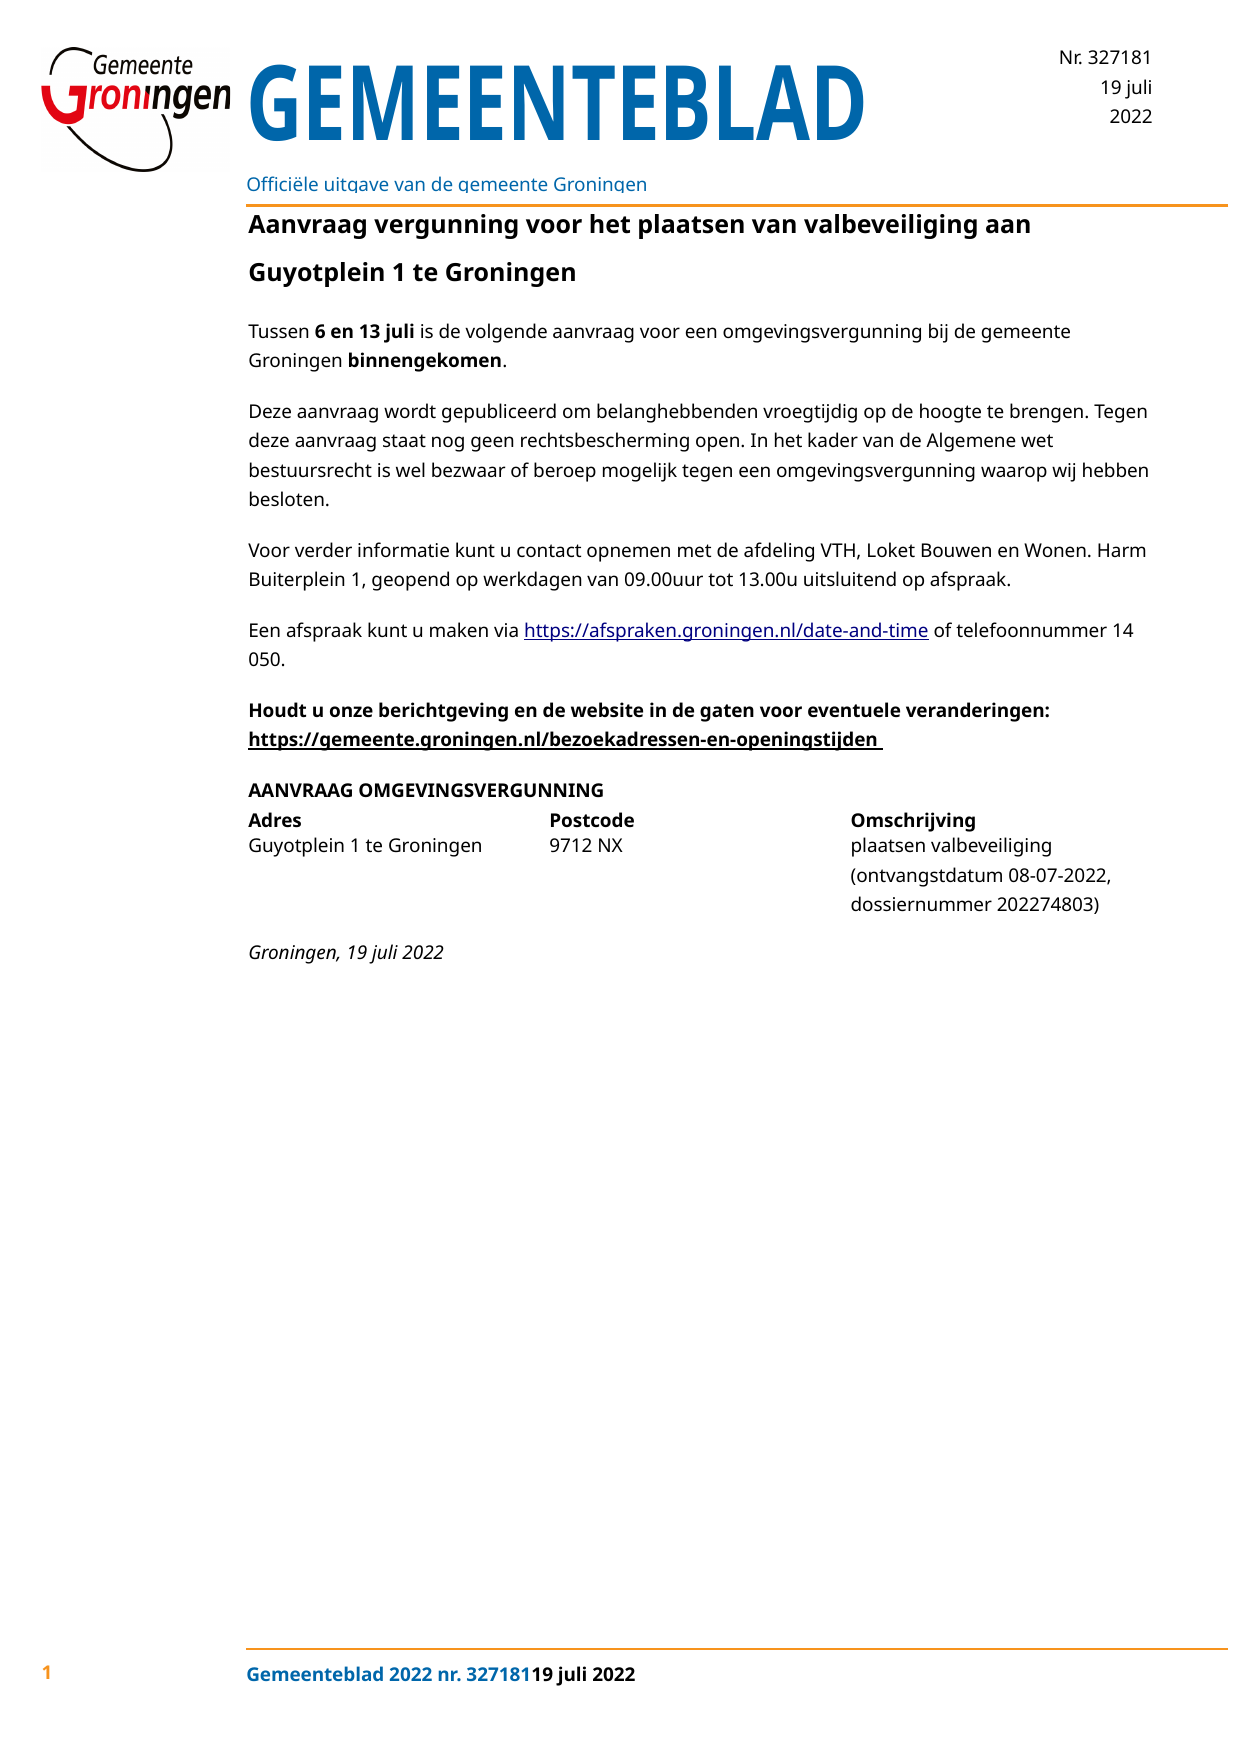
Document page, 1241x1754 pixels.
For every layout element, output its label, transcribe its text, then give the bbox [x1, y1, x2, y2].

text Tussen 6 en 13 juli is de volgende aanvraag voor een omgevingsvergunning bij de gemeente Groningen binnengekomen. [248, 318, 1152, 373]
text Een afspraak kunt u maken via https://afspraken.groningen.nl/date-and-time of telefoonnummer 14 050. [248, 617, 1152, 672]
text Deze aanvraag wordt gepubliceerd om belanghebbenden vroegtijdig op de hoogte te brengen. Tegen deze aanvraag staat nog geen rechtsbescherming open. In het kader van de Algemene wet bestuursrecht is wel bezwaar of beroep mogelijk tegen een omgevingsvergunning waarop wij hebben besloten. [248, 398, 1152, 512]
text Groningen, 19 juli 2022 [248, 939, 1152, 964]
table_header Adres [248, 807, 549, 832]
table_cell 9712 NX [549, 833, 850, 917]
text Aanvraag vergunning voor het plaatsen van valbeveiliging aan Guyotplein 1 te Groningen [248, 207, 1152, 288]
picture [41, 47, 231, 172]
text AANVRAAG OMGEVINGSVERGUNNING [248, 777, 1152, 803]
text Voor verder informatie kunt u contact opnemen met de afdeling VTH, Loket Bouwen en Wonen. Harm Buiterplein 1, geopend op werkdagen van 09.00uur tot 13.00u uitsluitend op afspraak. [248, 537, 1152, 592]
table_cell plaatsen valbeveiliging (ontvangstdatum 08-07-2022, dossiernummer 202274803) [850, 833, 1152, 917]
text Houdt u onze berichtgeving en de website in de gaten voor eventuele veranderingen: https://gemeente.groningen.nl/bezoekadressen-en-openingstijden [248, 697, 1152, 752]
table_cell Guyotplein 1 te Groningen [248, 833, 549, 917]
table_header Postcode [549, 807, 850, 832]
table_header Omschrijving [850, 807, 1152, 832]
